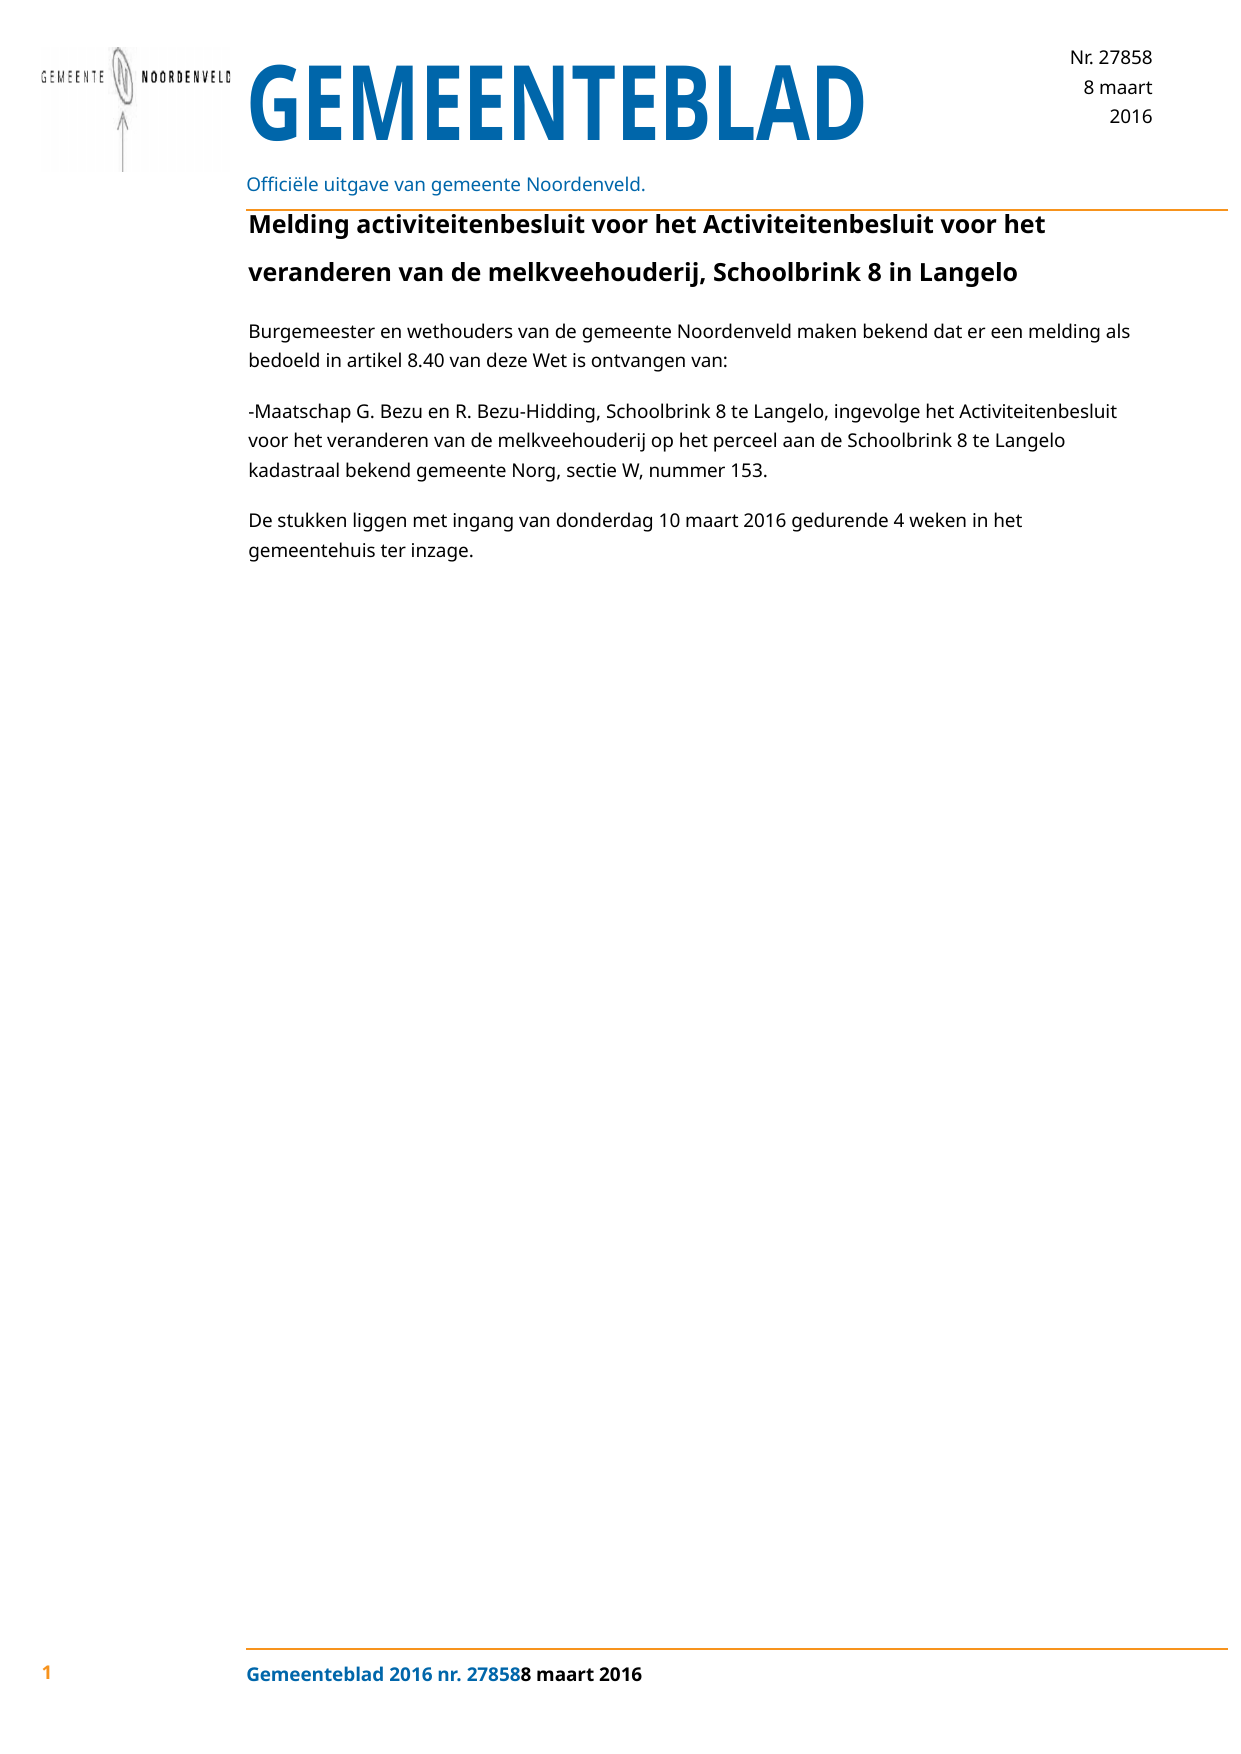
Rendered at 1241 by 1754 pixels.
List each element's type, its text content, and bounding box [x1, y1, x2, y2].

text Melding activiteitenbesluit voor het Activiteitenbesluit voor het veranderen van de melkveehouderij, Schoolbrink 8 in Langelo [248, 211, 1152, 288]
text -Maatschap G. Bezu en R. Bezu-Hidding, Schoolbrink 8 te Langelo, ingevolge het Activiteitenbesluit voor het veranderen van de melkveehouderij op het perceel aan de Schoolbrink 8 te Langelo kadastraal bekend gemeente Norg, sectie W, nummer 153. [248, 398, 1152, 483]
text Burgemeester en wethouders van de gemeente Noordenveld maken bekend dat er een melding als bedoeld in artikel 8.40 van deze Wet is ontvangen van: [248, 318, 1152, 373]
text De stukken liggen met ingang van donderdag 10 maart 2016 gedurende 4 weken in het gemeentehuis ter inzage. [248, 507, 1152, 563]
picture [41, 47, 231, 172]
